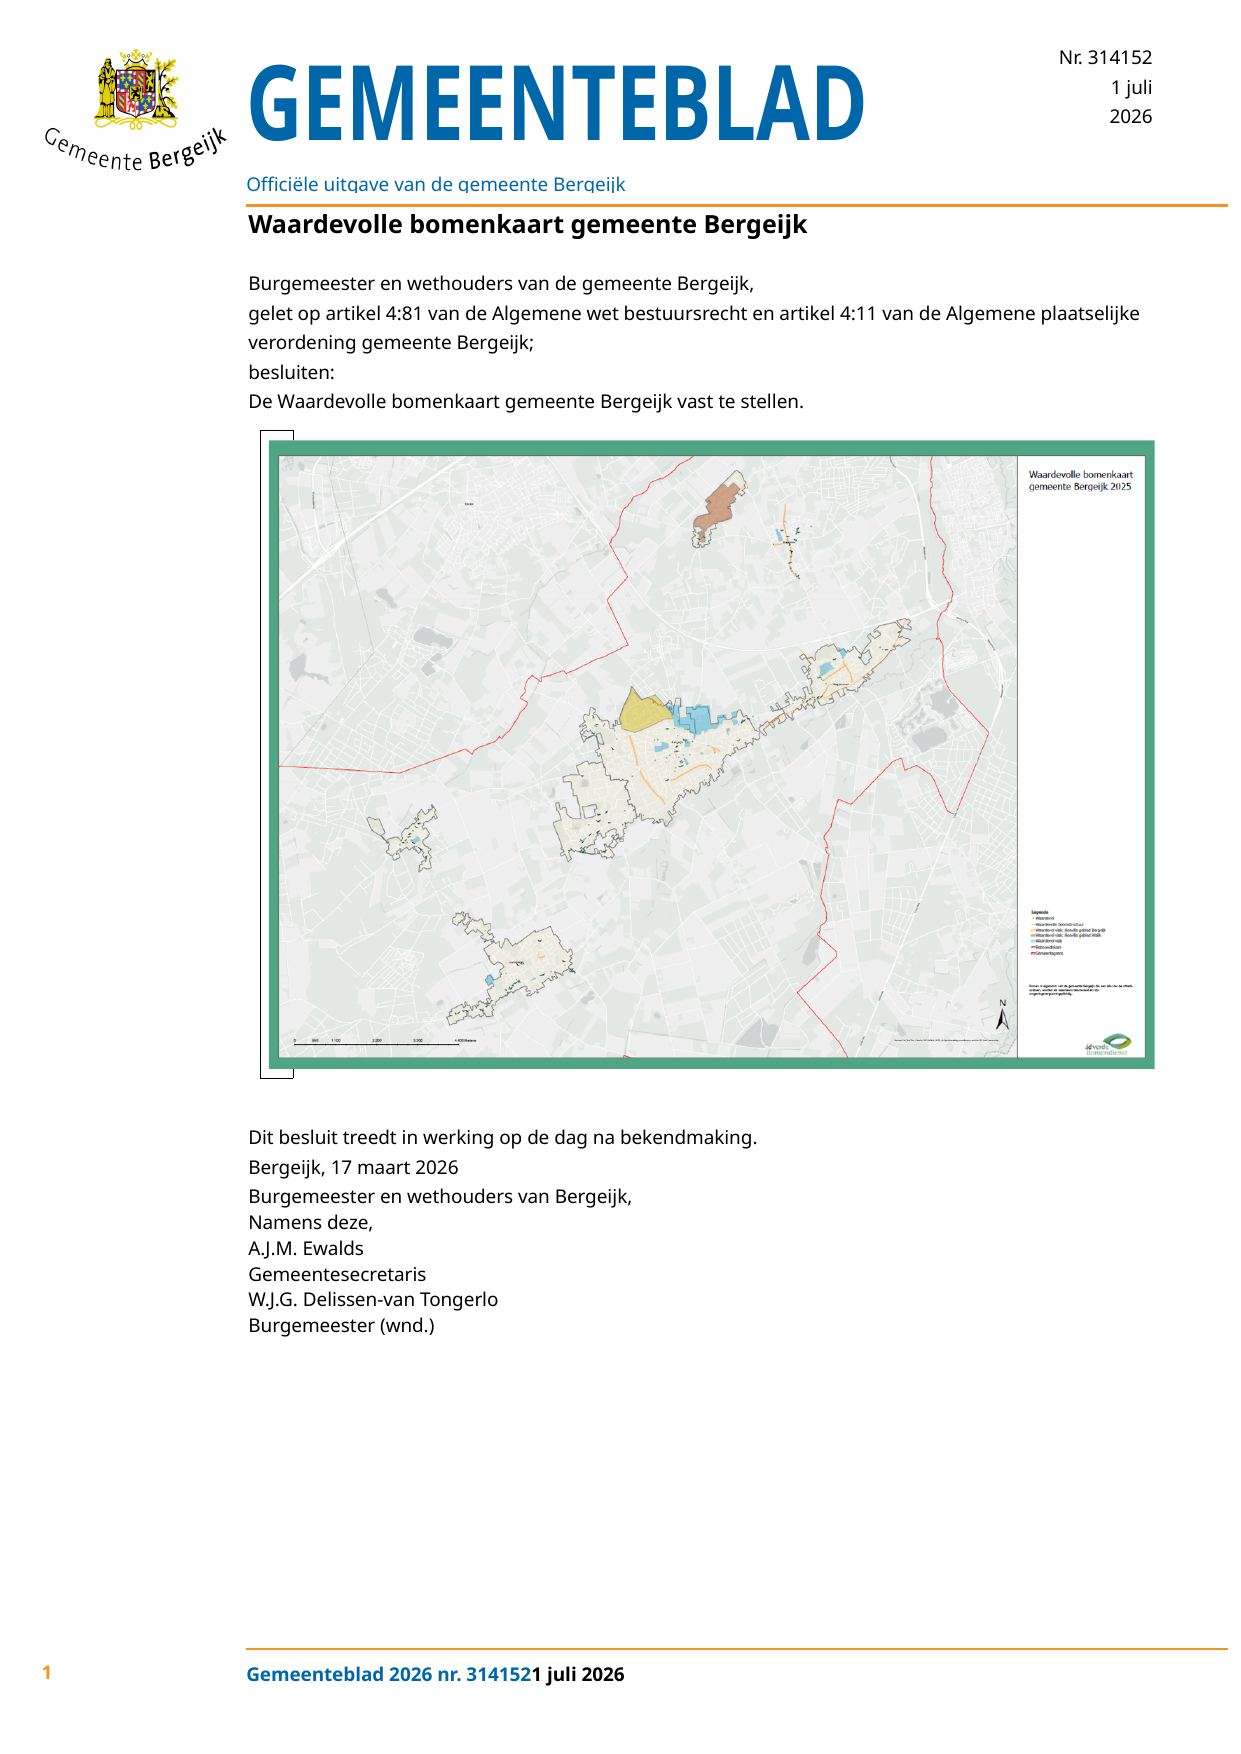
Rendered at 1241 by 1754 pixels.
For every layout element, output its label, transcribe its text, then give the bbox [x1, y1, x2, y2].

text Burgemeester en wethouders van de gemeente Bergeijk, [248, 270, 1152, 296]
text Burgemeester en wethouders van Bergeijk, [248, 1184, 1152, 1209]
text Namens deze, [248, 1209, 1152, 1235]
text De Waardevolle bomenkaart gemeente Bergeijk vast te stellen. [248, 389, 1152, 414]
picture [268, 439, 1155, 1069]
text W.J.G. Delissen-van Tongerlo [248, 1287, 1152, 1312]
picture [41, 47, 231, 172]
text Burgemeester (wnd.) [248, 1312, 1152, 1338]
text Waardevolle bomenkaart gemeente Bergeijk [248, 207, 1152, 241]
text Dit besluit treedt in werking op de dag na bekendmaking. [248, 1124, 1152, 1150]
text A.J.M. Ewalds [248, 1235, 1152, 1261]
text gelet op artikel 4:81 van de Algemene wet bestuursrecht en artikel 4:11 van de Algemene plaatselijke verordening gemeente Bergeijk; [248, 300, 1152, 355]
text besluiten: [248, 359, 1152, 385]
text Gemeentesecretaris [248, 1261, 1152, 1287]
text Bergeijk, 17 maart 2026 [248, 1154, 1152, 1180]
